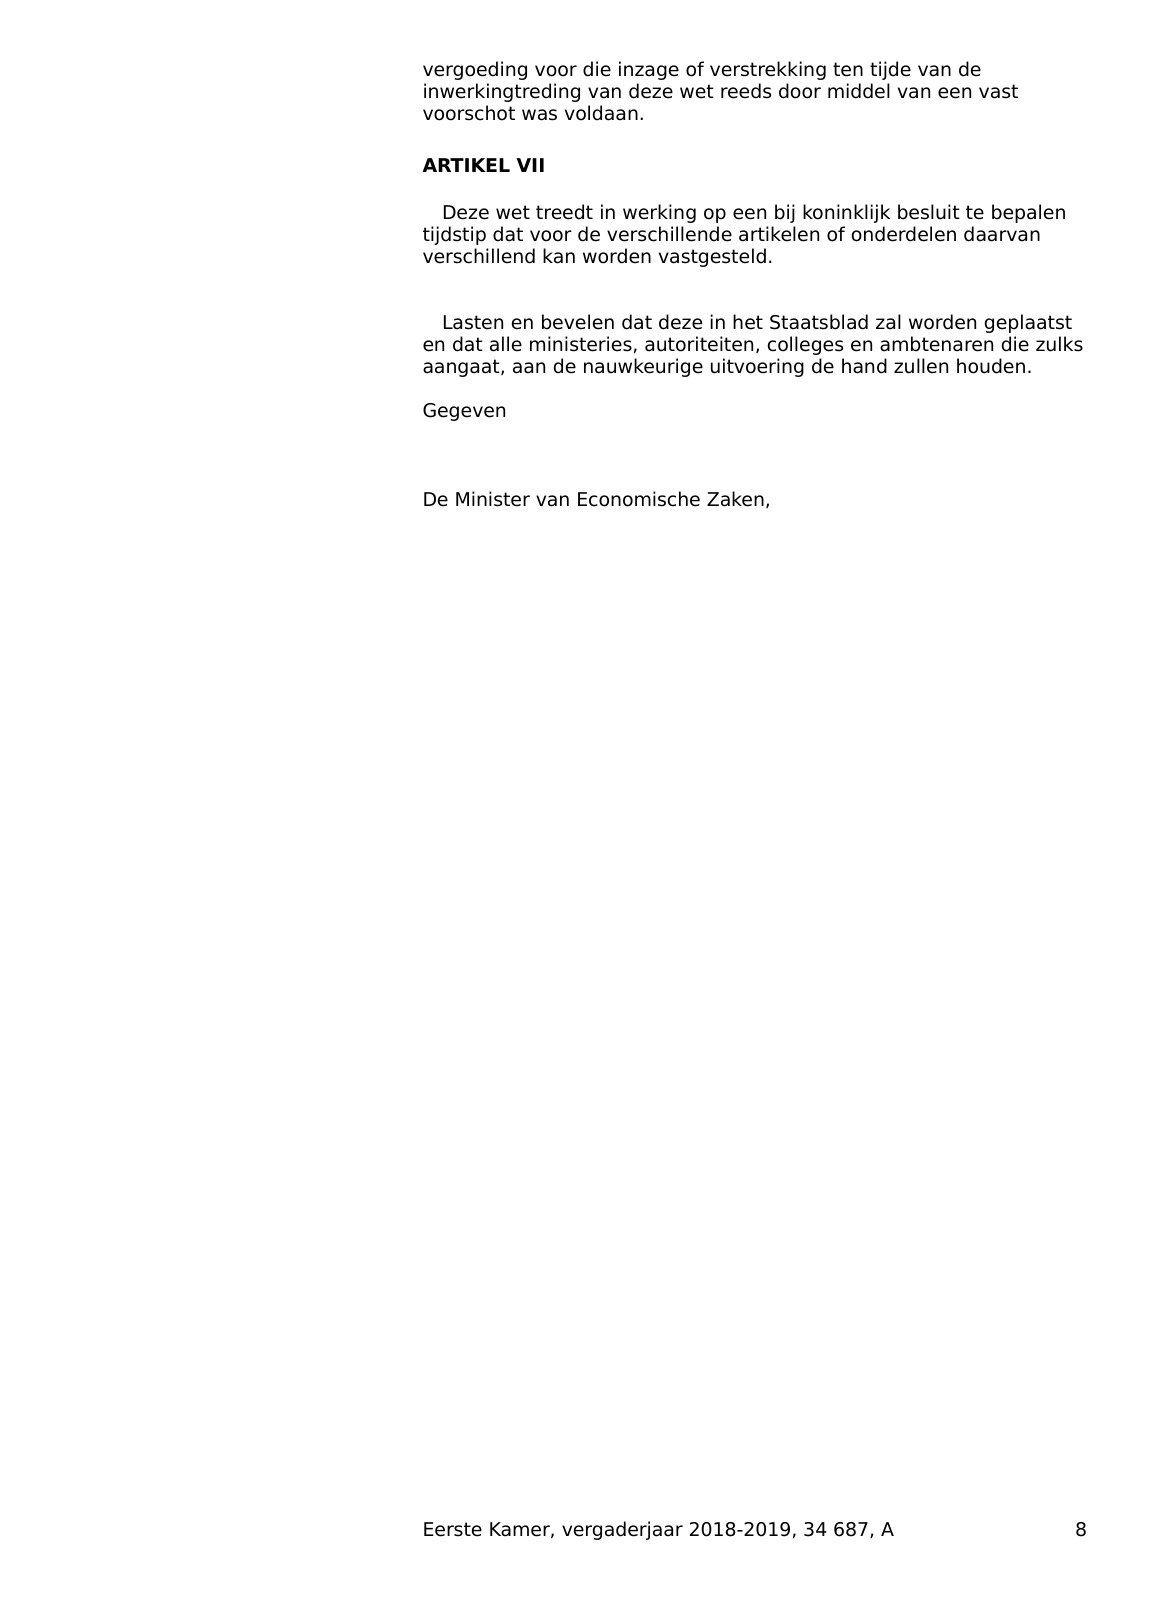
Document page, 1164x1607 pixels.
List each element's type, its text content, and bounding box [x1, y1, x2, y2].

text De Minister van Economische Zaken, [422, 489, 1087, 511]
text Lasten en bevelen dat deze in het Staatsblad zal worden geplaatst en dat alle ministeries, autoriteiten, colleges en ambtenaren die zulks aangaat, aan de nauwkeurige uitvoering de hand zullen houden. [422, 312, 1087, 378]
text vergoeding voor die inzage of verstrekking ten tijde van de inwerkingtreding van deze wet reeds door middel van een vast voorschot was voldaan. [422, 59, 1087, 125]
text Gegeven [422, 400, 1087, 422]
subtitle ARTIKEL VII [422, 155, 1087, 177]
text Deze wet treedt in werking op een bij koninklijk besluit te bepalen tijdstip dat voor de verschillende artikelen of onderdelen daarvan verschillend kan worden vastgesteld. [422, 202, 1087, 268]
